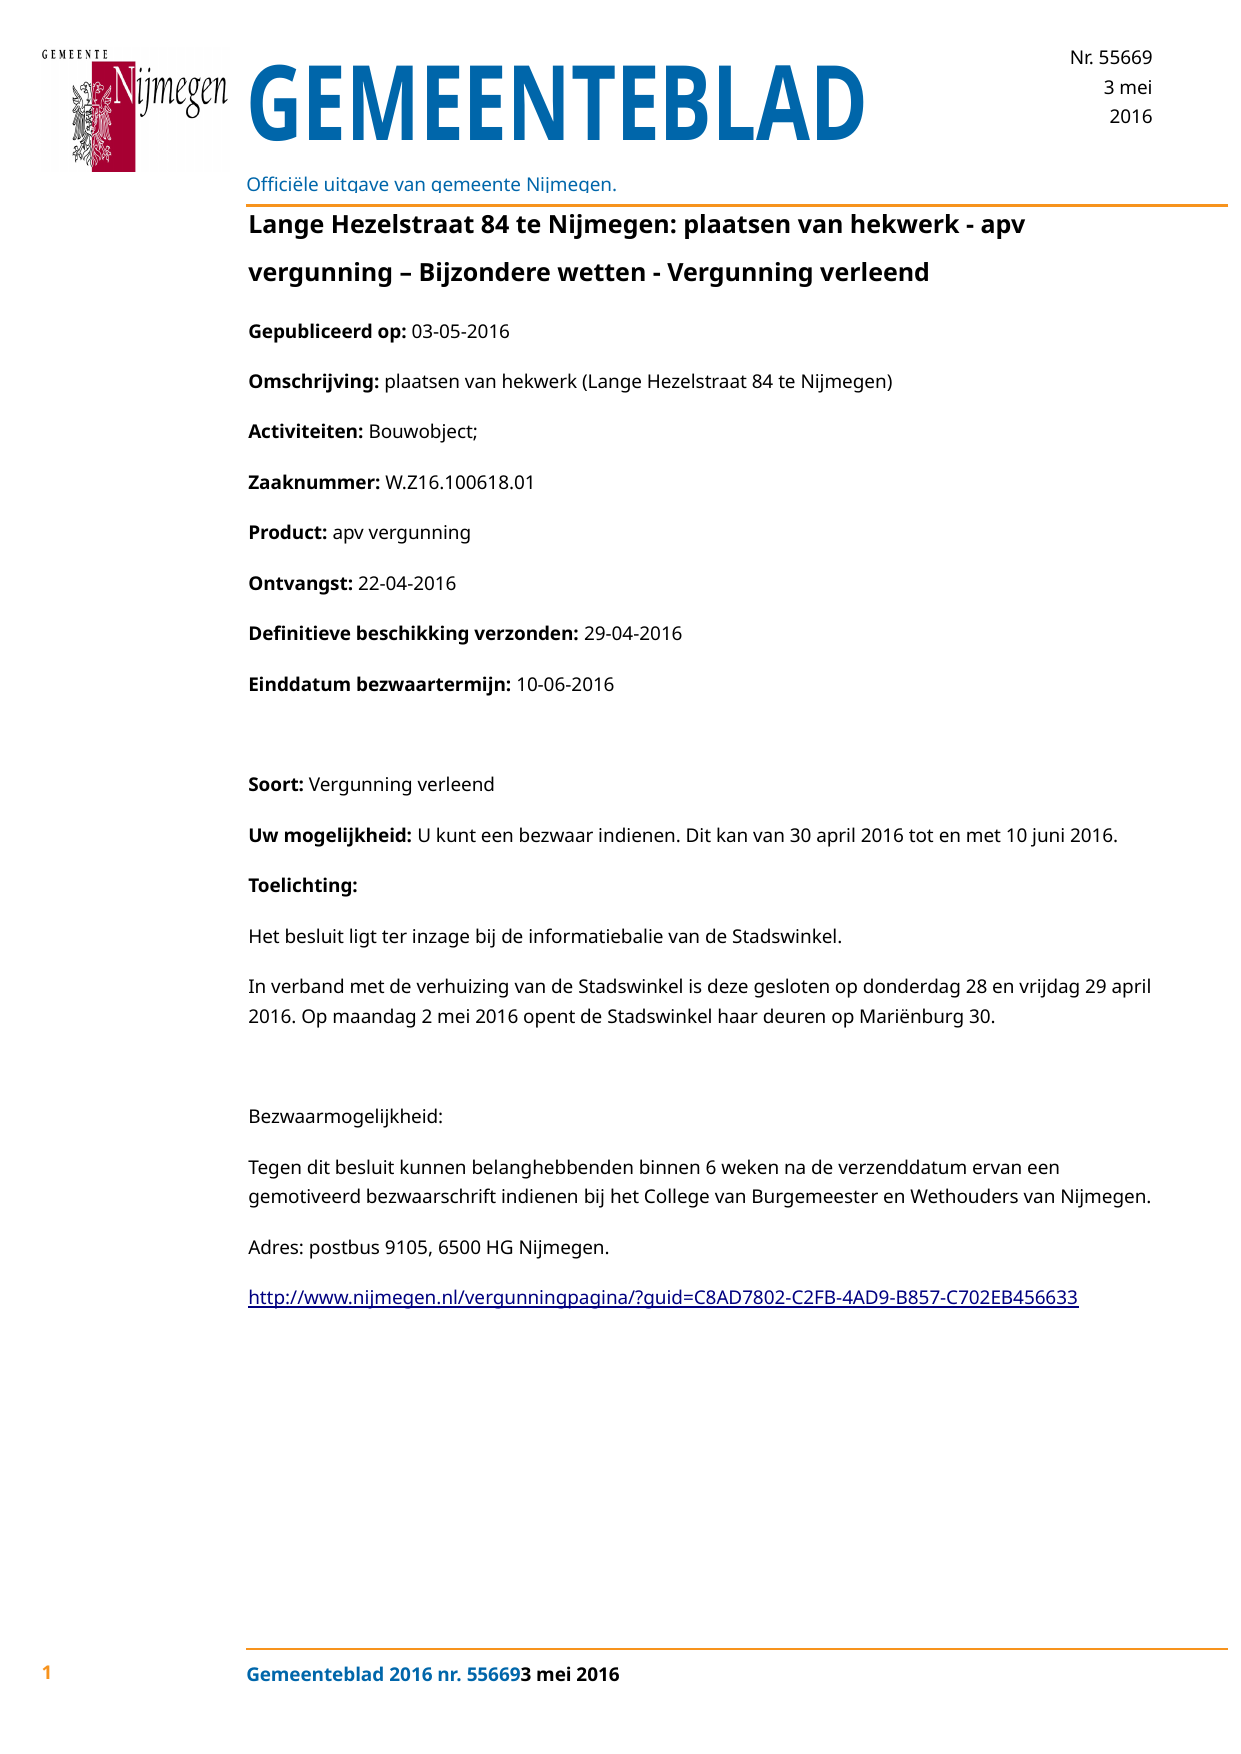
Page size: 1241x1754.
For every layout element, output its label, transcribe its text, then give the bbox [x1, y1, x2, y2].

text Definitieve beschikking verzonden: 29-04-2016 [248, 620, 1152, 646]
text Activiteiten: Bouwobject; [248, 419, 1152, 444]
text Ontvangst: 22-04-2016 [248, 570, 1152, 596]
text Toelichting: [248, 872, 1152, 898]
text http://www.nijmegen.nl/vergunningpagina/?guid=C8AD7802-C2FB-4AD9-B857-C702EB456633 [248, 1284, 1152, 1310]
picture [41, 47, 231, 172]
text Einddatum bezwaartermijn: 10-06-2016 [248, 671, 1152, 697]
text Soort: Vergunning verleend [248, 772, 1152, 797]
text Adres: postbus 9105, 6500 HG Nijmegen. [248, 1234, 1152, 1260]
text Gepubliceerd op: 03-05-2016 [248, 318, 1152, 344]
text Omschrijving: plaatsen van hekwerk (Lange Hezelstraat 84 te Nijmegen) [248, 368, 1152, 394]
text Zaaknummer: W.Z16.100618.01 [248, 469, 1152, 495]
text Bezwaarmogelijkheid: [248, 1104, 1152, 1129]
text Uw mogelijkheid: U kunt een bezwaar indienen. Dit kan van 30 april 2016 tot en met 10 juni 2016. [248, 822, 1152, 848]
text Lange Hezelstraat 84 te Nijmegen: plaatsen van hekwerk - apv vergunning – Bijzondere wetten - Vergunning verleend [248, 207, 1152, 288]
text Tegen dit besluit kunnen belanghebbenden binnen 6 weken na de verzenddatum ervan een gemotiveerd bezwaarschrift indienen bij het College van Burgemeester en Wethouders van Nijmegen. [248, 1154, 1152, 1209]
text Product: apv vergunning [248, 519, 1152, 545]
text Het besluit ligt ter inzage bij de informatiebalie van de Stadswinkel. [248, 923, 1152, 949]
text In verband met de verhuizing van de Stadswinkel is deze gesloten op donderdag 28 en vrijdag 29 april 2016. Op maandag 2 mei 2016 opent de Stadswinkel haar deuren op Mariënburg 30. [248, 973, 1152, 1029]
